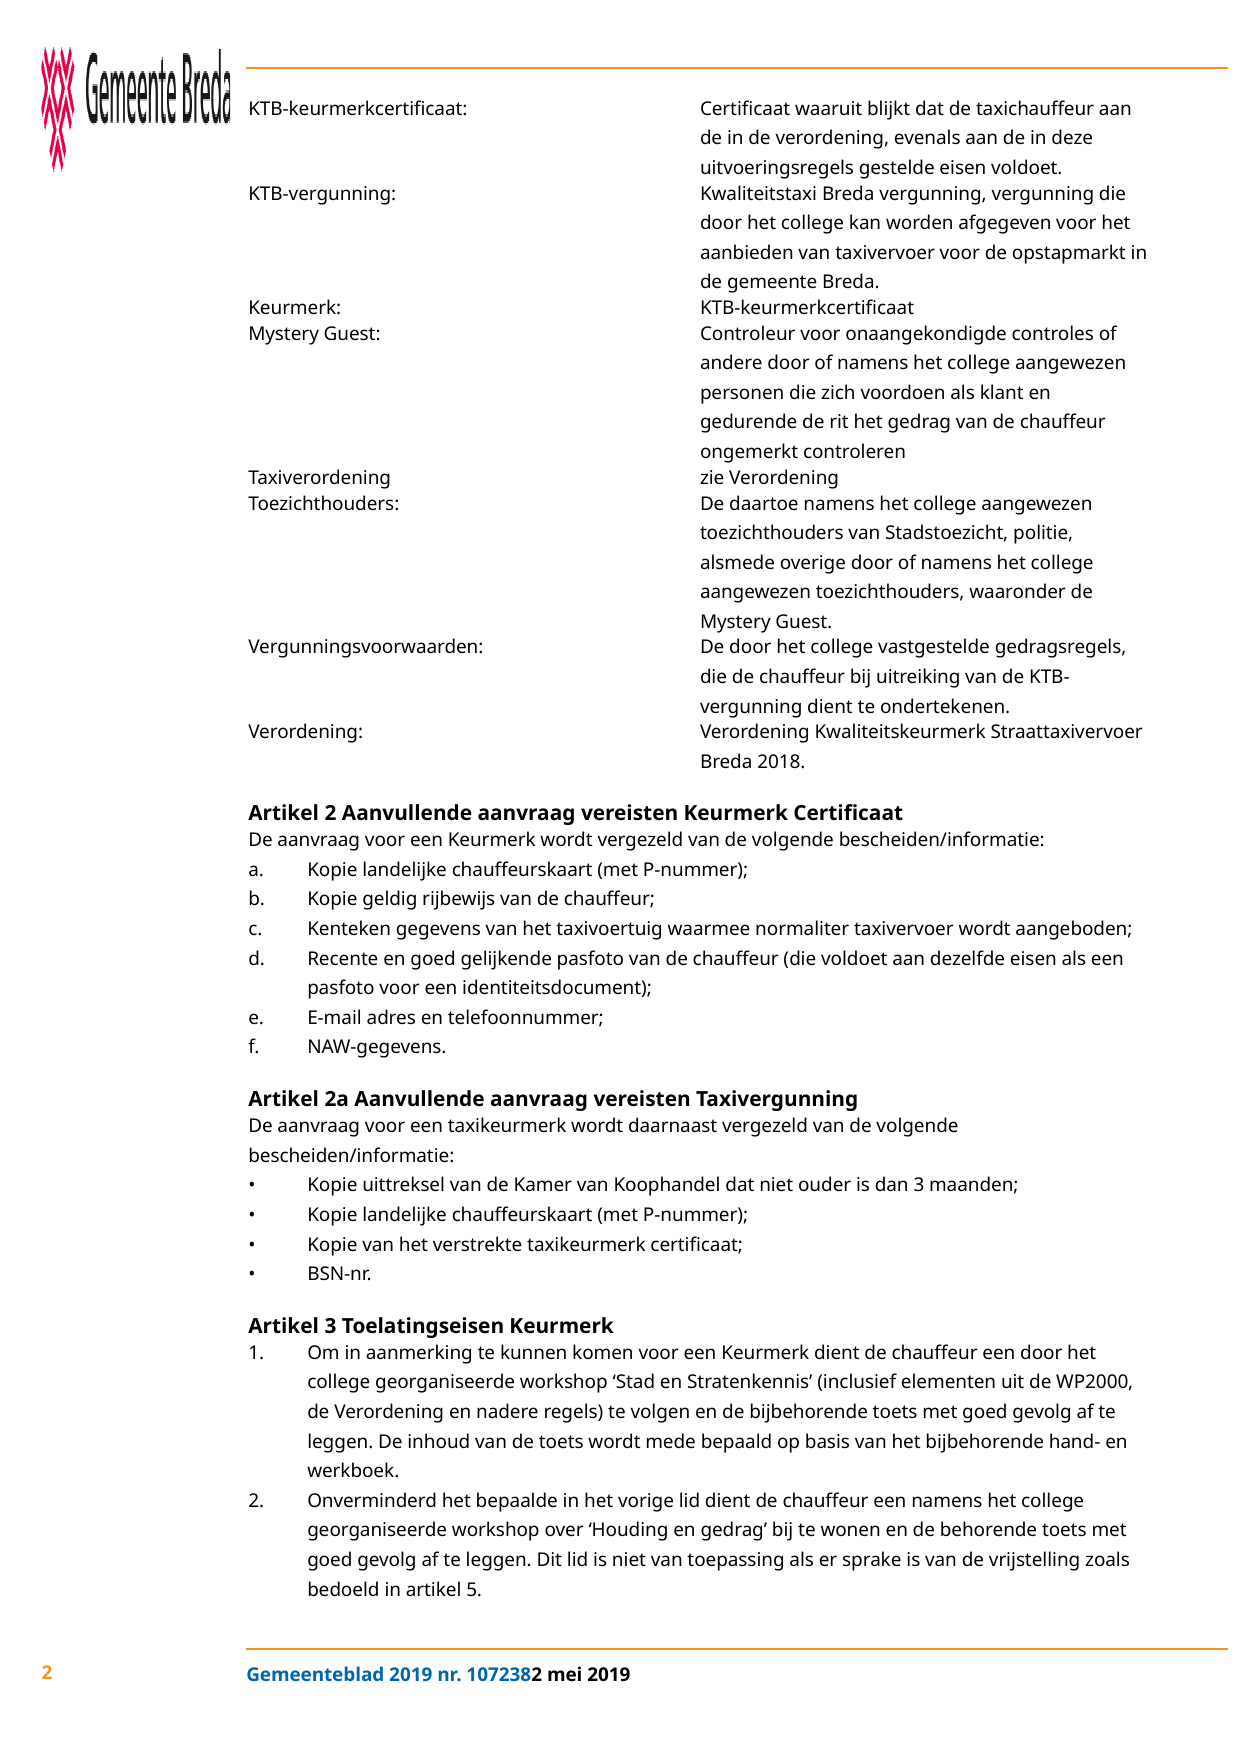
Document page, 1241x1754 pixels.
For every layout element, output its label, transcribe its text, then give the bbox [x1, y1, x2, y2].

table_cell Kwaliteitstaxi Breda vergunning, vergunning die door het college kan worden afgegeven voor het aanbieden van taxivervoer voor de opstapmarkt in de gemeente Breda. [700, 180, 1152, 294]
table_cell Taxiverordening [248, 464, 700, 490]
table_cell KTB-keurmerkcertificaat: [248, 95, 700, 180]
list Onverminderd het bepaalde in het vorige lid dient de chauffeur een namens het college georganiseerde workshop over ‘Houding en gedrag’ bij te wonen en de behorende toets met goed gevolg af te leggen. Dit lid is niet van toepassing als er sprake is van de vrijstelling zoals bedoeld in artikel 5. [248, 1487, 1152, 1602]
list Kopie geldig rijbewijs van de chauffeur; [248, 886, 1152, 911]
table_cell Toezichthouders: [248, 490, 700, 634]
list Kopie landelijke chauffeurskaart (met P-nummer); [248, 856, 1152, 882]
table_cell Verordening Kwaliteitskeurmerk Straattaxivervoer Breda 2018. [700, 719, 1152, 774]
text Artikel 2a Aanvullende aanvraag vereisten Taxivergunning [248, 1084, 1152, 1112]
list Om in aanmerking te kunnen komen voor een Keurmerk dient de chauffeur een door het college georganiseerde workshop ‘Stad en Stratenkennis’ (inclusief elementen uit de WP2000, de Verordening en nadere regels) te volgen en de bijbehorende toets met goed gevolg af te leggen. De inhoud van de toets wordt mede bepaald op basis van het bijbehorende hand- en werkboek. [248, 1339, 1152, 1483]
text Artikel 2 Aanvullende aanvraag vereisten Keurmerk Certificaat [248, 798, 1152, 826]
table_cell Mystery Guest: [248, 320, 700, 464]
table_cell Verordening: [248, 719, 700, 774]
text Artikel 3 Toelatingseisen Keurmerk [248, 1311, 1152, 1339]
list Recente en goed gelijkende pasfoto van de chauffeur (die voldoet aan dezelfde eisen als een pasfoto voor een identiteitsdocument); [248, 945, 1152, 1000]
list Kopie landelijke chauffeurskaart (met P-nummer); [248, 1201, 1152, 1227]
table_cell De door het college vastgestelde gedragsregels, die de chauffeur bij uitreiking van de KTB-vergunning dient te ondertekenen. [700, 634, 1152, 719]
table_cell zie Verordening [700, 464, 1152, 490]
table_cell Keurmerk: [248, 294, 700, 320]
list E-mail adres en telefoonnummer; [248, 1004, 1152, 1030]
text De aanvraag voor een taxikeurmerk wordt daarnaast vergezeld van de volgende bescheiden/informatie: [248, 1112, 1152, 1168]
table_cell Vergunningsvoorwaarden: [248, 634, 700, 719]
table_cell Certificaat waaruit blijkt dat de taxichauffeur aan de in de verordening, evenals aan de in deze uitvoeringsregels gestelde eisen voldoet. [700, 95, 1152, 180]
text De aanvraag voor een Keurmerk wordt vergezeld van de volgende bescheiden/informatie: [248, 826, 1152, 852]
table_cell KTB-vergunning: [248, 180, 700, 294]
list NAW-gegevens. [248, 1033, 1152, 1059]
list BSN-nr. [248, 1260, 1152, 1286]
list Kenteken gegevens van het taxivoertuig waarmee normaliter taxivervoer wordt aangeboden; [248, 915, 1152, 941]
table_cell De daartoe namens het college aangewezen toezichthouders van Stadstoezicht, politie, alsmede overige door of namens het college aangewezen toezichthouders, waaronder de Mystery Guest. [700, 490, 1152, 634]
table_cell KTB-keurmerkcertificaat [700, 294, 1152, 320]
list Kopie uittreksel van de Kamer van Koophandel dat niet ouder is dan 3 maanden; [248, 1172, 1152, 1197]
picture [41, 47, 231, 172]
list Kopie van het verstrekte taxikeurmerk certificaat; [248, 1231, 1152, 1256]
table_cell Controleur voor onaangekondigde controles of andere door of namens het college aangewezen personen die zich voordoen als klant en gedurende de rit het gedrag van de chauffeur ongemerkt controleren [700, 320, 1152, 464]
